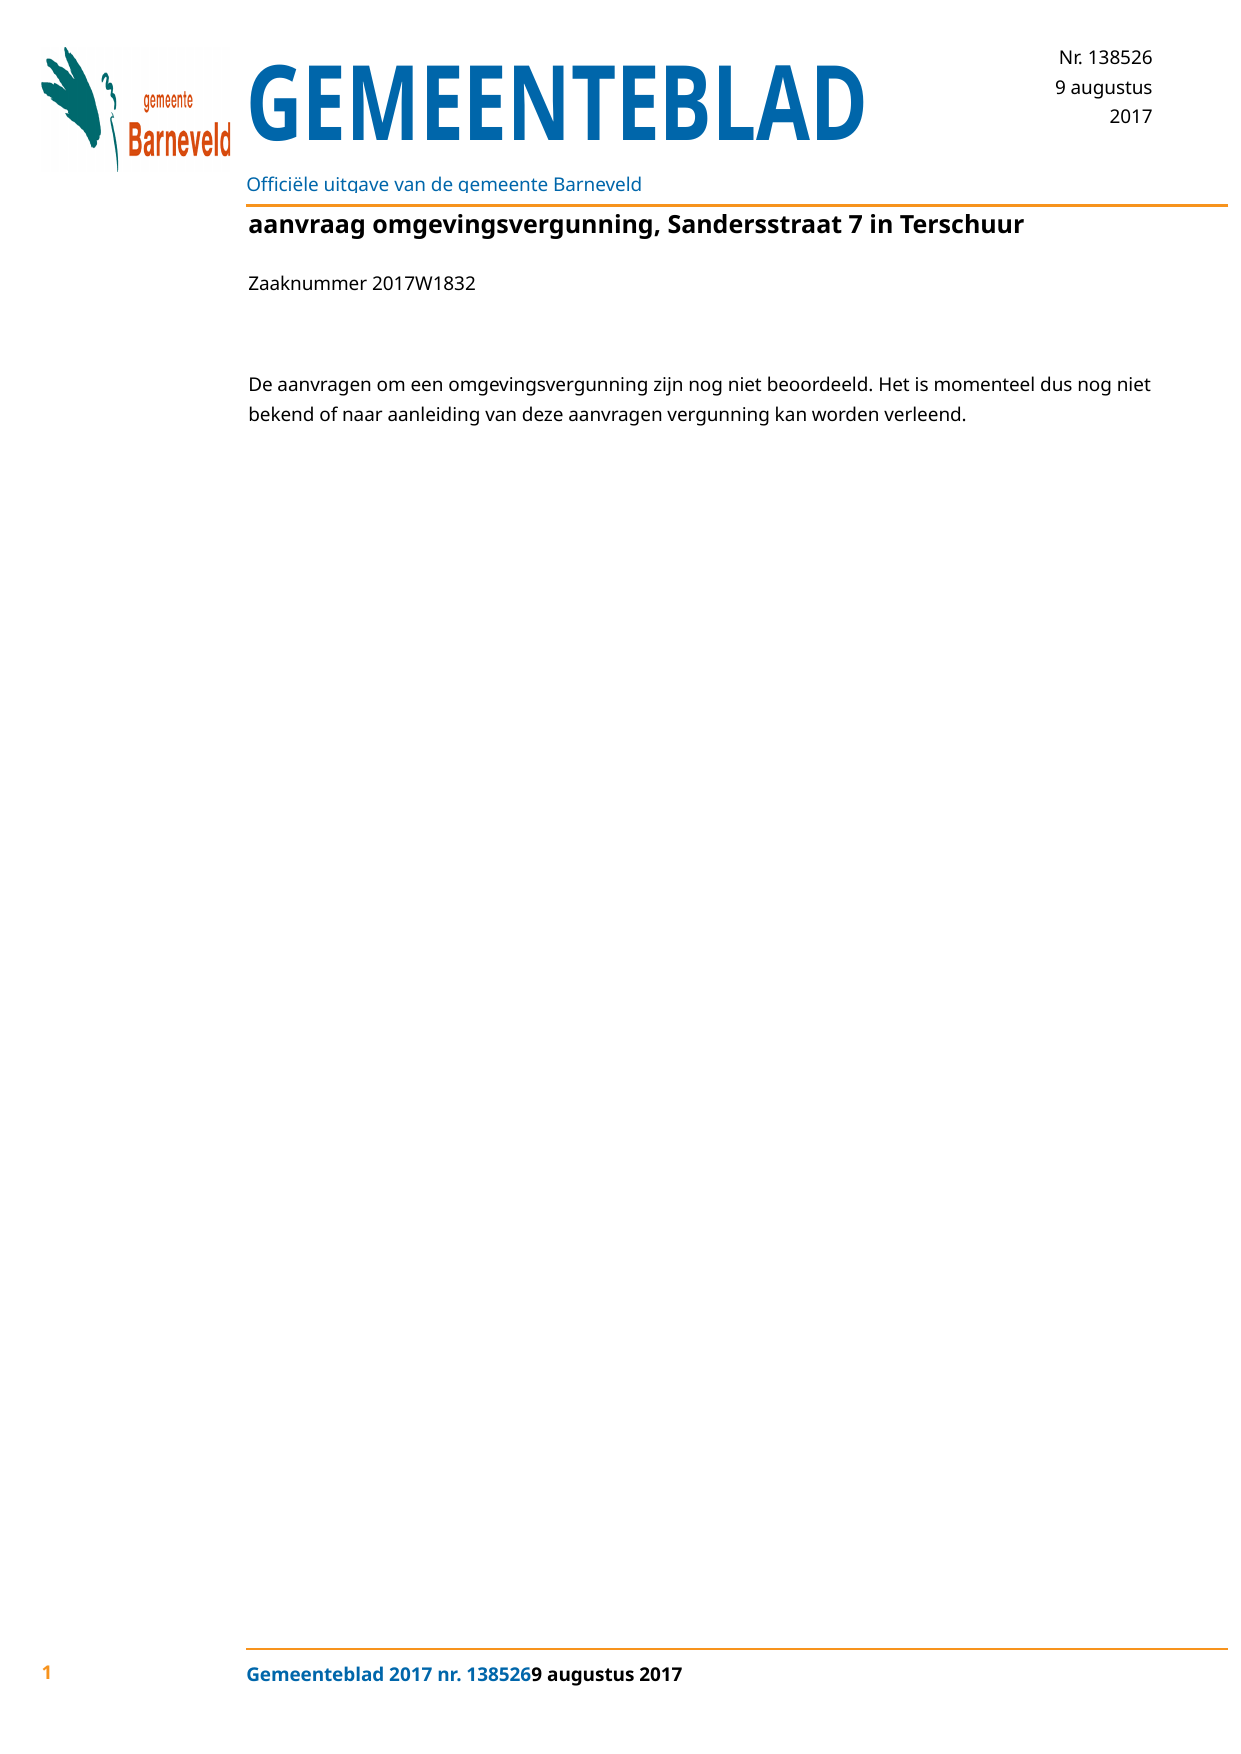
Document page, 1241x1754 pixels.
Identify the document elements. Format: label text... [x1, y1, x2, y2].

text De aanvragen om een omgevingsvergunning zijn nog niet beoordeeld. Het is momenteel dus nog niet bekend of naar aanleiding van deze aanvragen vergunning kan worden verleend. [248, 371, 1152, 426]
text Zaaknummer 2017W1832 [248, 270, 1152, 296]
text aanvraag omgevingsvergunning, Sandersstraat 7 in Terschuur [248, 207, 1152, 241]
picture [41, 47, 231, 172]
